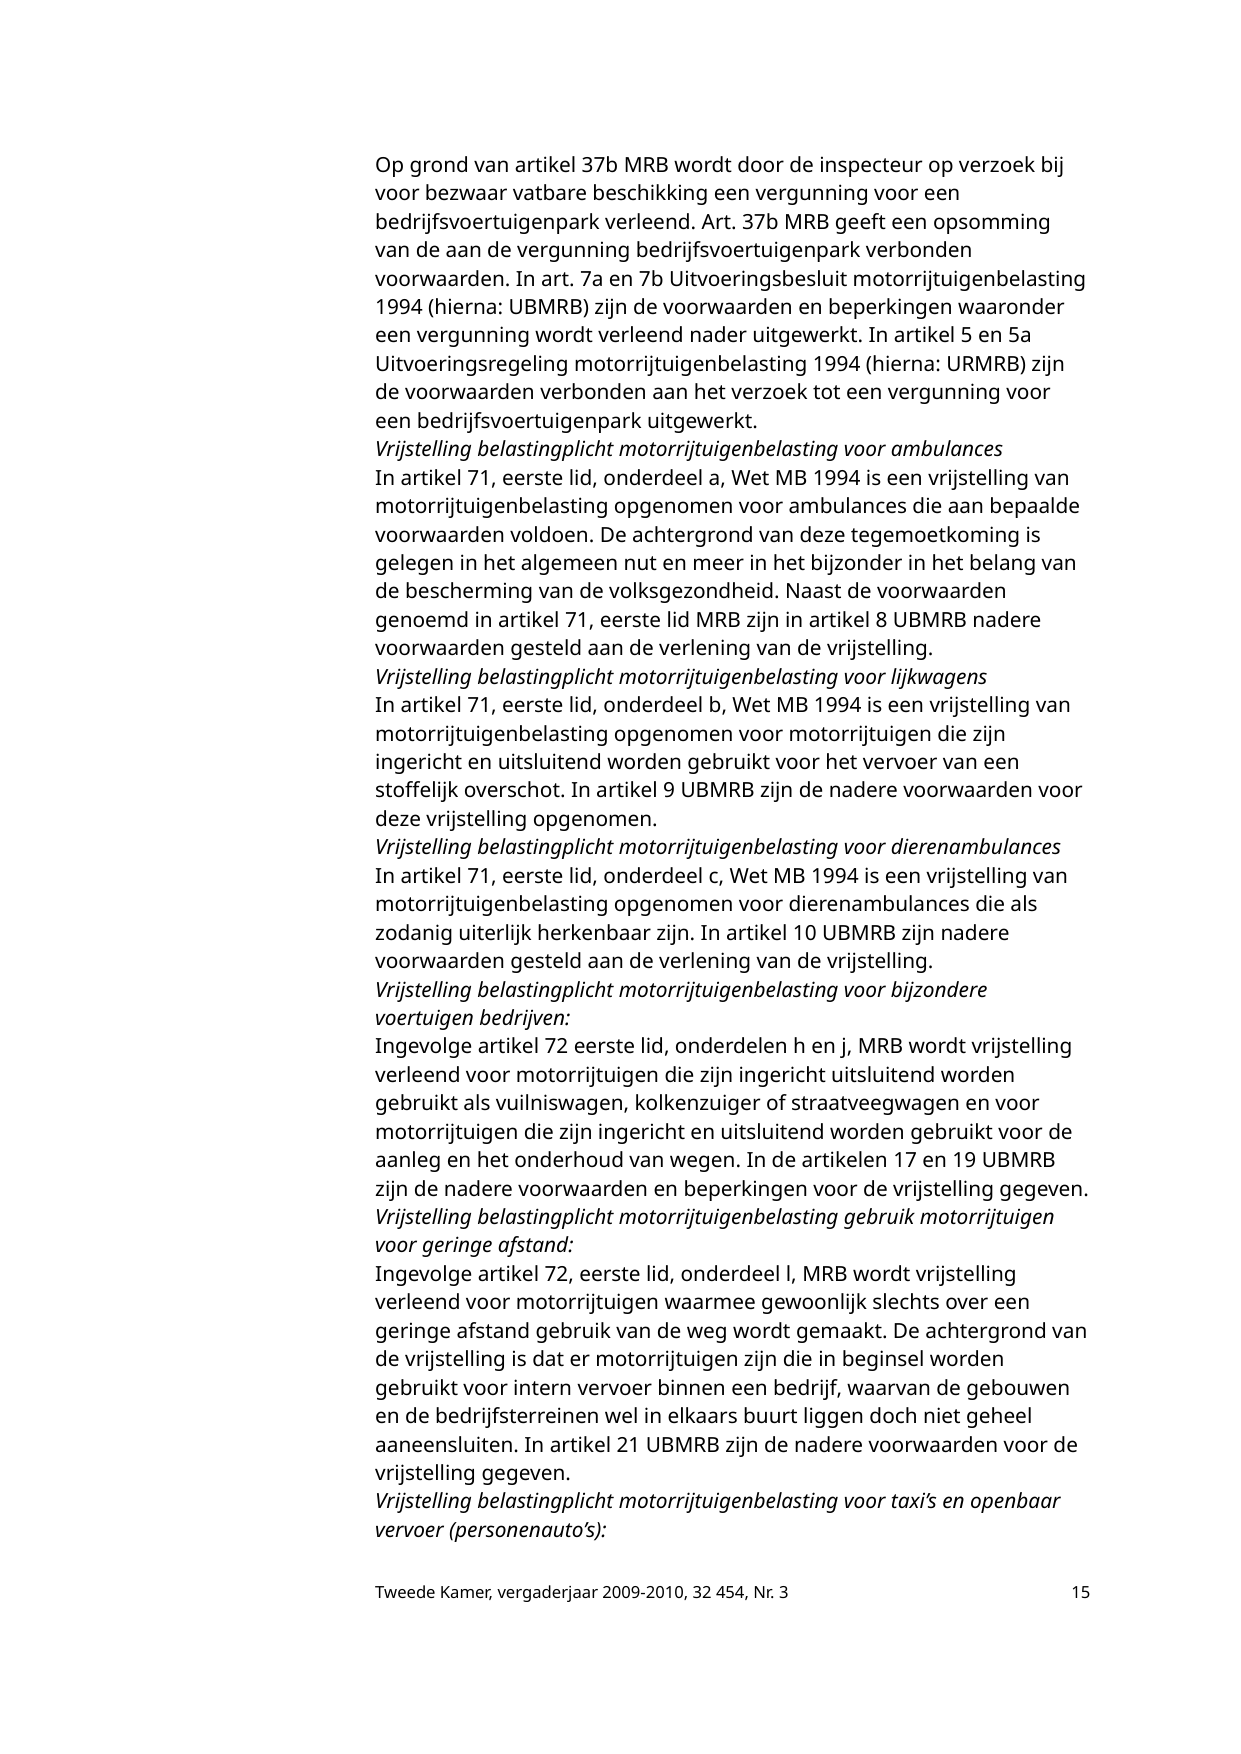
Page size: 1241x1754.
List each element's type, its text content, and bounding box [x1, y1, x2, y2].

text Vrijstelling belastingplicht motorrijtuigenbelasting voor dierenambulances [375, 832, 1090, 861]
text Ingevolge artikel 72 eerste lid, onderdelen h en j, MRB wordt vrijstelling verleend voor motorrijtuigen die zijn ingericht uitsluitend worden gebruikt als vuilniswagen, kolkenzuiger of straatveegwagen en voor motorrijtuigen die zijn ingericht en uitsluitend worden gebruikt voor de aanleg en het onderhoud van wegen. In de artikelen 17 en 19 UBMRB zijn de nadere voorwaarden en beperkingen voor de vrijstelling gegeven. [375, 1032, 1090, 1202]
text Vrijstelling belastingplicht motorrijtuigenbelasting voor lijkwagens [375, 662, 1090, 690]
text Ingevolge artikel 72, eerste lid, onderdeel l, MRB wordt vrijstelling verleend voor motorrijtuigen waarmee gewoonlijk slechts over een geringe afstand gebruik van de weg wordt gemaakt. De achtergrond van de vrijstelling is dat er motorrijtuigen zijn die in beginsel worden gebruikt voor intern vervoer binnen een bedrijf, waarvan de gebouwen en de bedrijfsterreinen wel in elkaars buurt liggen doch niet geheel aaneensluiten. In artikel 21 UBMRB zijn de nadere voorwaarden voor de vrijstelling gegeven. [375, 1259, 1090, 1487]
text In artikel 71, eerste lid, onderdeel a, Wet MB 1994 is een vrijstelling van motorrijtuigenbelasting opgenomen voor ambulances die aan bepaalde voorwaarden voldoen. De achtergrond van deze tegemoetkoming is gelegen in het algemeen nut en meer in het bijzonder in het belang van de bescherming van de volksgezondheid. Naast de voorwaarden genoemd in artikel 71, eerste lid MRB zijn in artikel 8 UBMRB nadere voorwaarden gesteld aan de verlening van de vrijstelling. [375, 463, 1090, 662]
text In artikel 71, eerste lid, onderdeel b, Wet MB 1994 is een vrijstelling van motorrijtuigenbelasting opgenomen voor motorrijtuigen die zijn ingericht en uitsluitend worden gebruikt voor het vervoer van een stoffelijk overschot. In artikel 9 UBMRB zijn de nadere voorwaarden voor deze vrijstelling opgenomen. [375, 690, 1090, 832]
text Op grond van artikel 37b MRB wordt door de inspecteur op verzoek bij voor bezwaar vatbare beschikking een vergunning voor een bedrijfsvoertuigenpark verleend. Art. 37b MRB geeft een opsomming van de aan de vergunning bedrijfsvoertuigenpark verbonden voorwaarden. In art. 7a en 7b Uitvoeringsbesluit motorrijtuigenbelasting 1994 (hierna: UBMRB) zijn de voorwaarden en beperkingen waaronder een vergunning wordt verleend nader uitgewerkt. In artikel 5 en 5a Uitvoeringsregeling motorrijtuigenbelasting 1994 (hierna: URMRB) zijn de voorwaarden verbonden aan het verzoek tot een vergunning voor een bedrijfsvoertuigenpark uitgewerkt. [375, 150, 1090, 434]
text In artikel 71, eerste lid, onderdeel c, Wet MB 1994 is een vrijstelling van motorrijtuigenbelasting opgenomen voor dierenambulances die als zodanig uiterlijk herkenbaar zijn. In artikel 10 UBMRB zijn nadere voorwaarden gesteld aan de verlening van de vrijstelling. [375, 861, 1090, 975]
text Vrijstelling belastingplicht motorrijtuigenbelasting voor taxi’s en openbaar vervoer (personenauto’s): [375, 1487, 1090, 1543]
text Vrijstelling belastingplicht motorrijtuigenbelasting voor bijzondere voertuigen bedrijven: [375, 975, 1090, 1032]
text Vrijstelling belastingplicht motorrijtuigenbelasting voor ambulances [375, 434, 1090, 463]
text Vrijstelling belastingplicht motorrijtuigenbelasting gebruik motorrijtuigen voor geringe afstand: [375, 1202, 1090, 1259]
